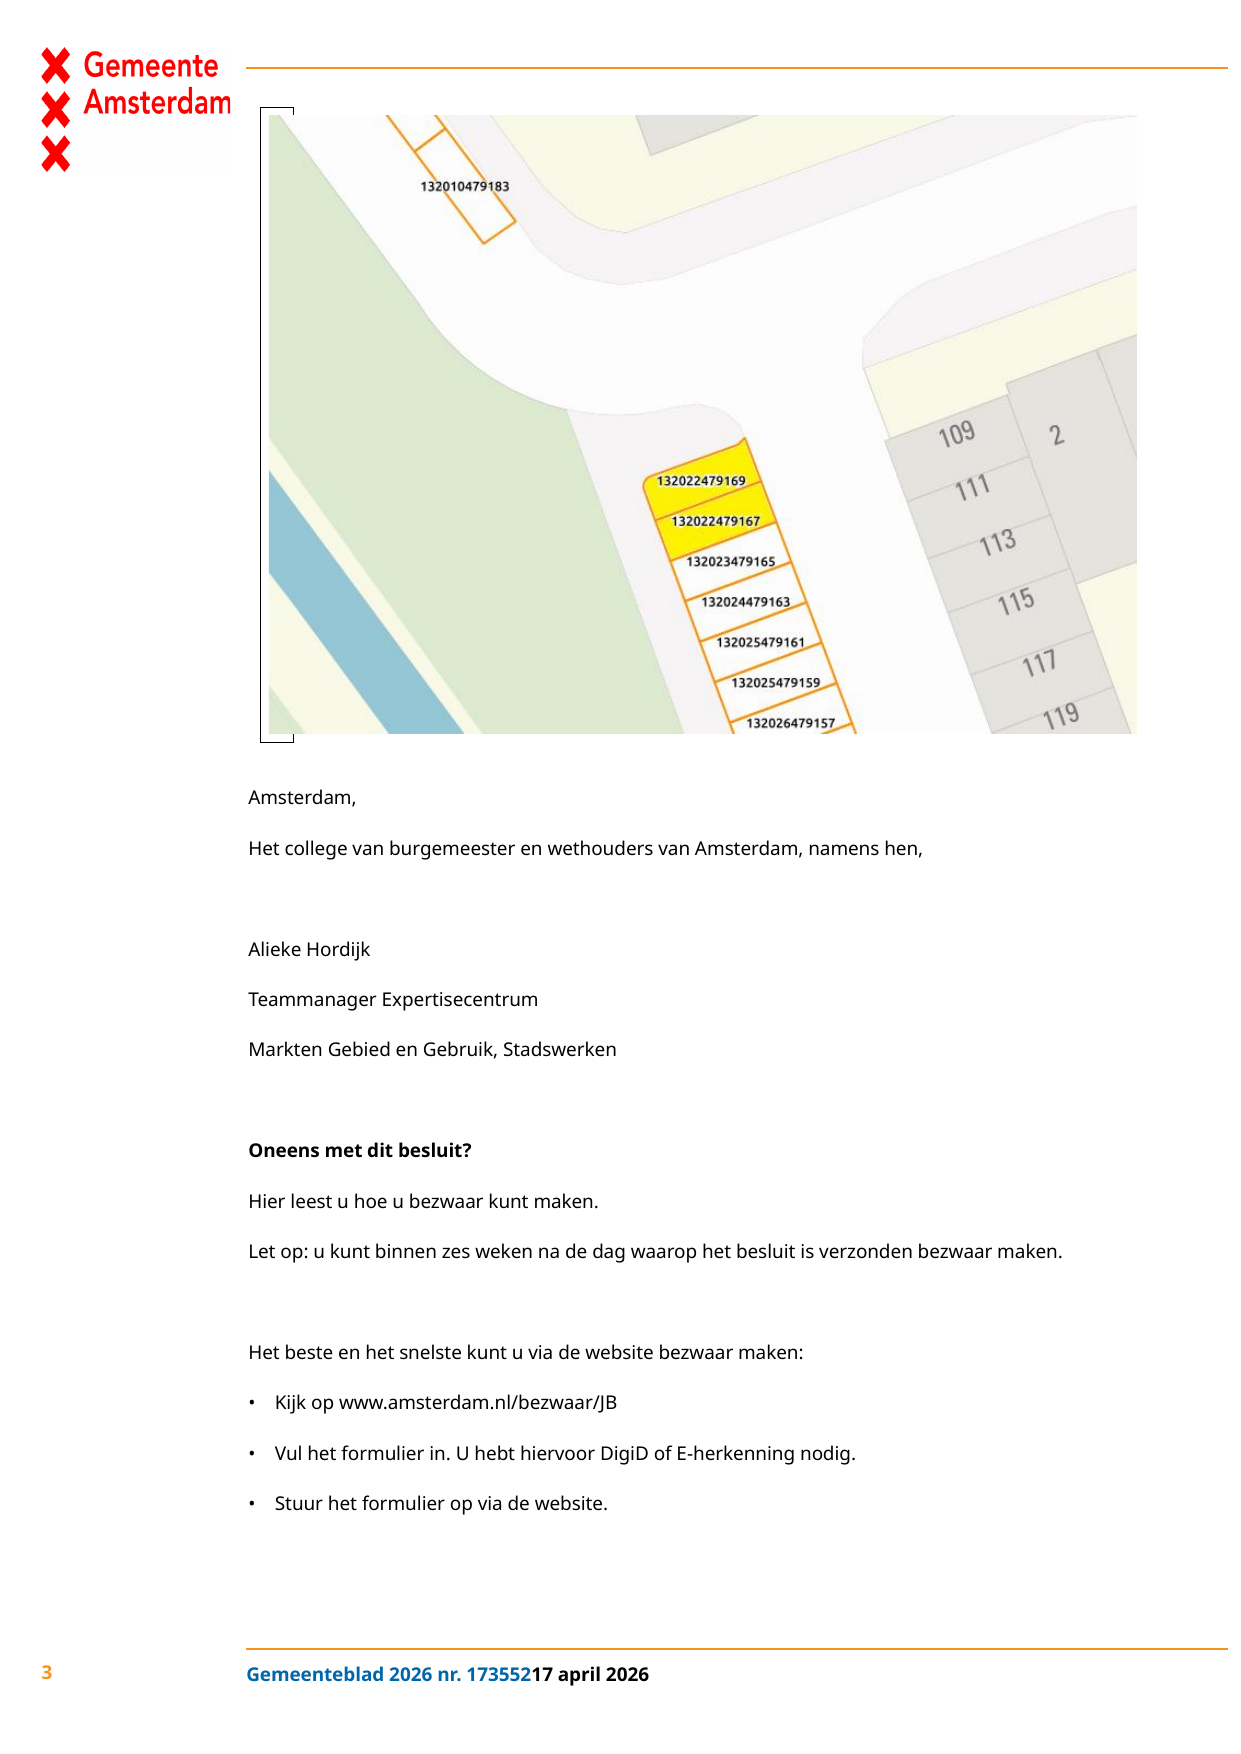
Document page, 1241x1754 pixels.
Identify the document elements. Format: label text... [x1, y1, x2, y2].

text • Vul het formulier in. U hebt hiervoor DigiD of E-herkenning nodig. [248, 1440, 1152, 1466]
text • Kijk op www.amsterdam.nl/bezwaar/JB [248, 1389, 1152, 1415]
text Alieke Hordijk [248, 936, 1152, 961]
text Amsterdam, [248, 784, 1152, 810]
text Teammanager Expertisecentrum [248, 986, 1152, 1012]
text Markten Gebied en Gebruik, Stadswerken [248, 1037, 1152, 1062]
text Oneens met dit besluit? [248, 1137, 1152, 1163]
text Het beste en het snelste kunt u via de website bezwaar maken: [248, 1339, 1152, 1365]
picture [41, 47, 231, 172]
picture [268, 115, 1137, 734]
text • Stuur het formulier op via de website. [248, 1490, 1152, 1516]
text Hier leest u hoe u bezwaar kunt maken. [248, 1188, 1152, 1213]
text Let op: u kunt binnen zes weken na de dag waarop het besluit is verzonden bezwaar maken. [248, 1238, 1152, 1264]
text Het college van burgemeester en wethouders van Amsterdam, namens hen, [248, 835, 1152, 861]
